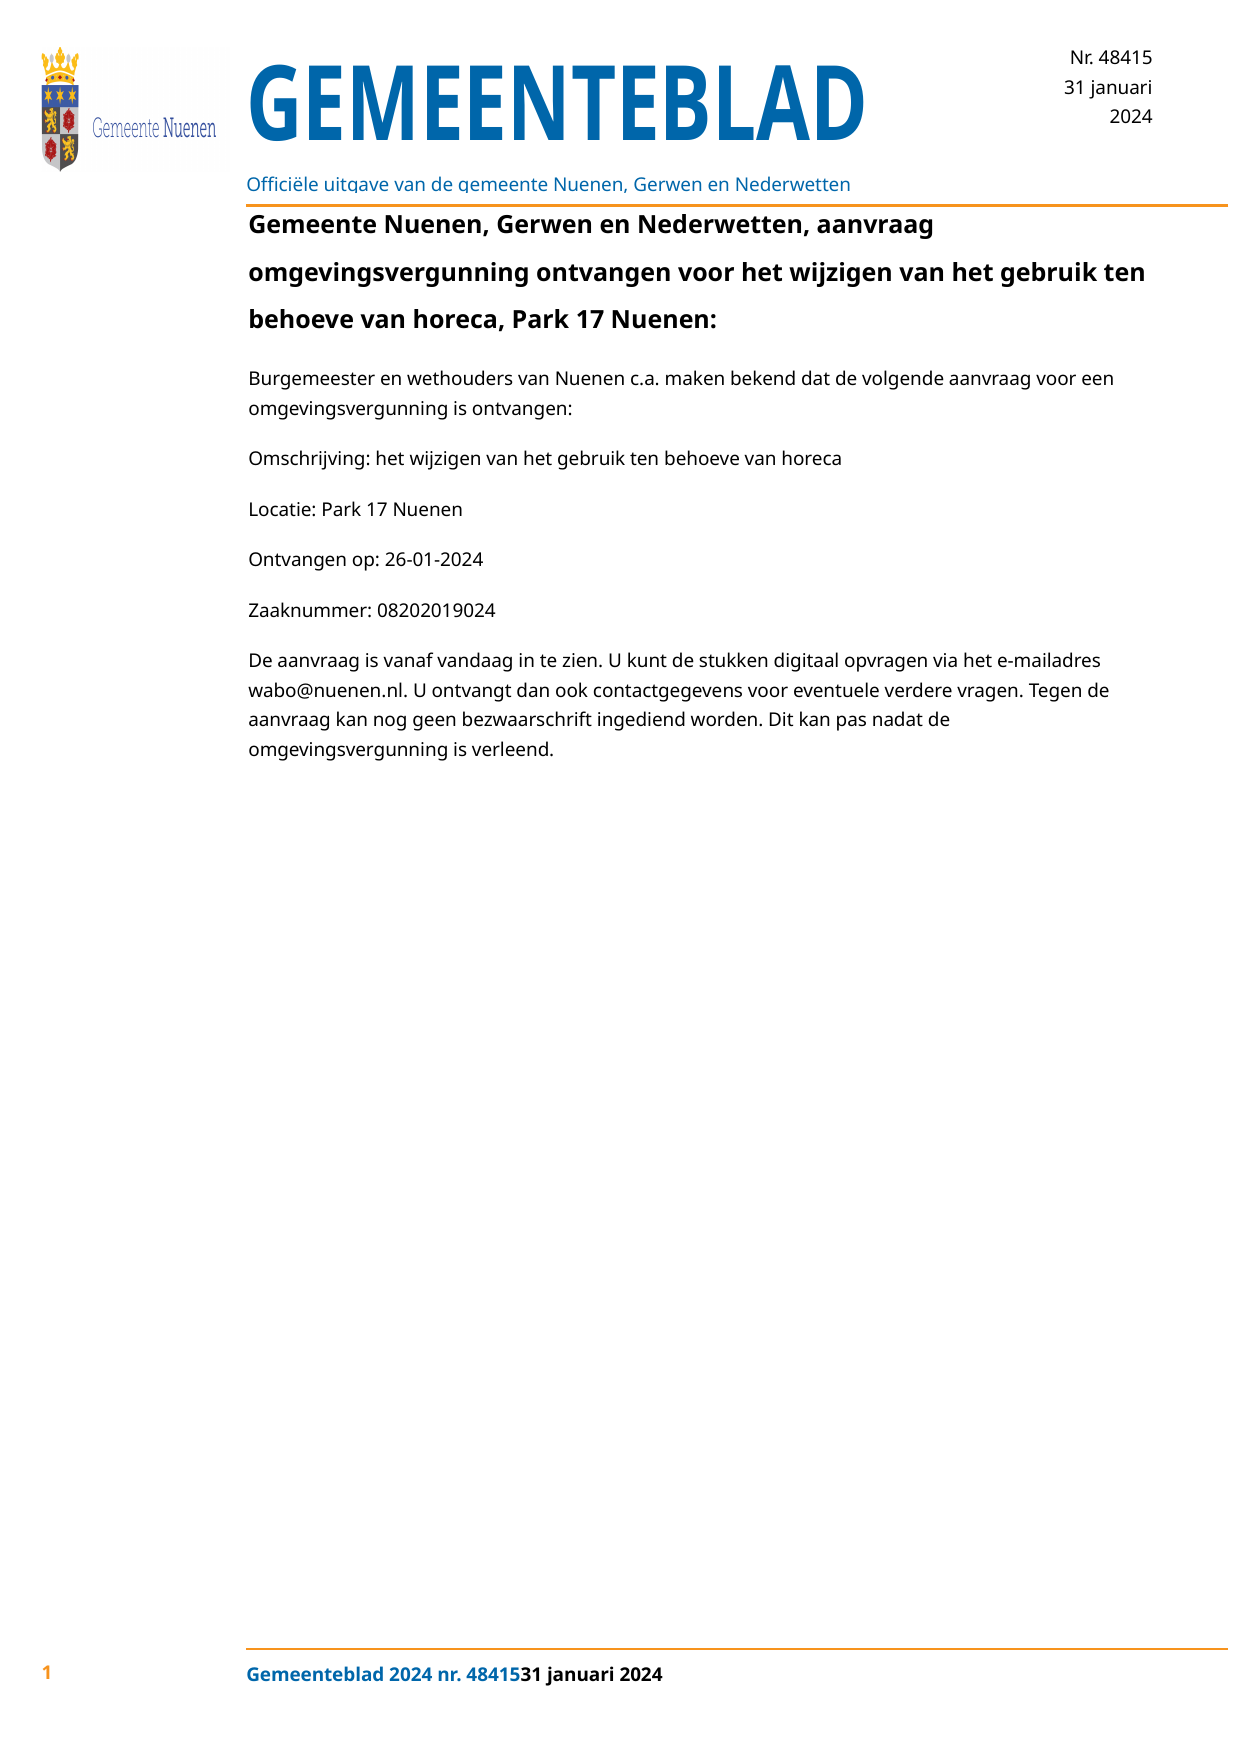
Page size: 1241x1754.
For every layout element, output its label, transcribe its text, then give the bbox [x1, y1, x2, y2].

text Zaaknummer: 08202019024 [248, 597, 1152, 622]
text Locatie: Park 17 Nuenen [248, 496, 1152, 522]
text Ontvangen op: 26-01-2024 [248, 546, 1152, 572]
picture [41, 47, 231, 172]
text Omschrijving: het wijzigen van het gebruik ten behoeve van horeca [248, 446, 1152, 471]
text Burgemeester en wethouders van Nuenen c.a. maken bekend dat de volgende aanvraag voor een omgevingsvergunning is ontvangen: [248, 366, 1152, 421]
text Gemeente Nuenen, Gerwen en Nederwetten, aanvraag omgevingsvergunning ontvangen voor het wijzigen van het gebruik ten behoeve van horeca, Park 17 Nuenen: [248, 207, 1152, 336]
text De aanvraag is vanaf vandaag in te zien. U kunt de stukken digitaal opvragen via het e-mailadres wabo@nuenen.nl. U ontvangt dan ook contactgegevens voor eventuele verdere vragen. Tegen de aanvraag kan nog geen bezwaarschrift ingediend worden. Dit kan pas nadat de omgevingsvergunning is verleend. [248, 647, 1152, 762]
